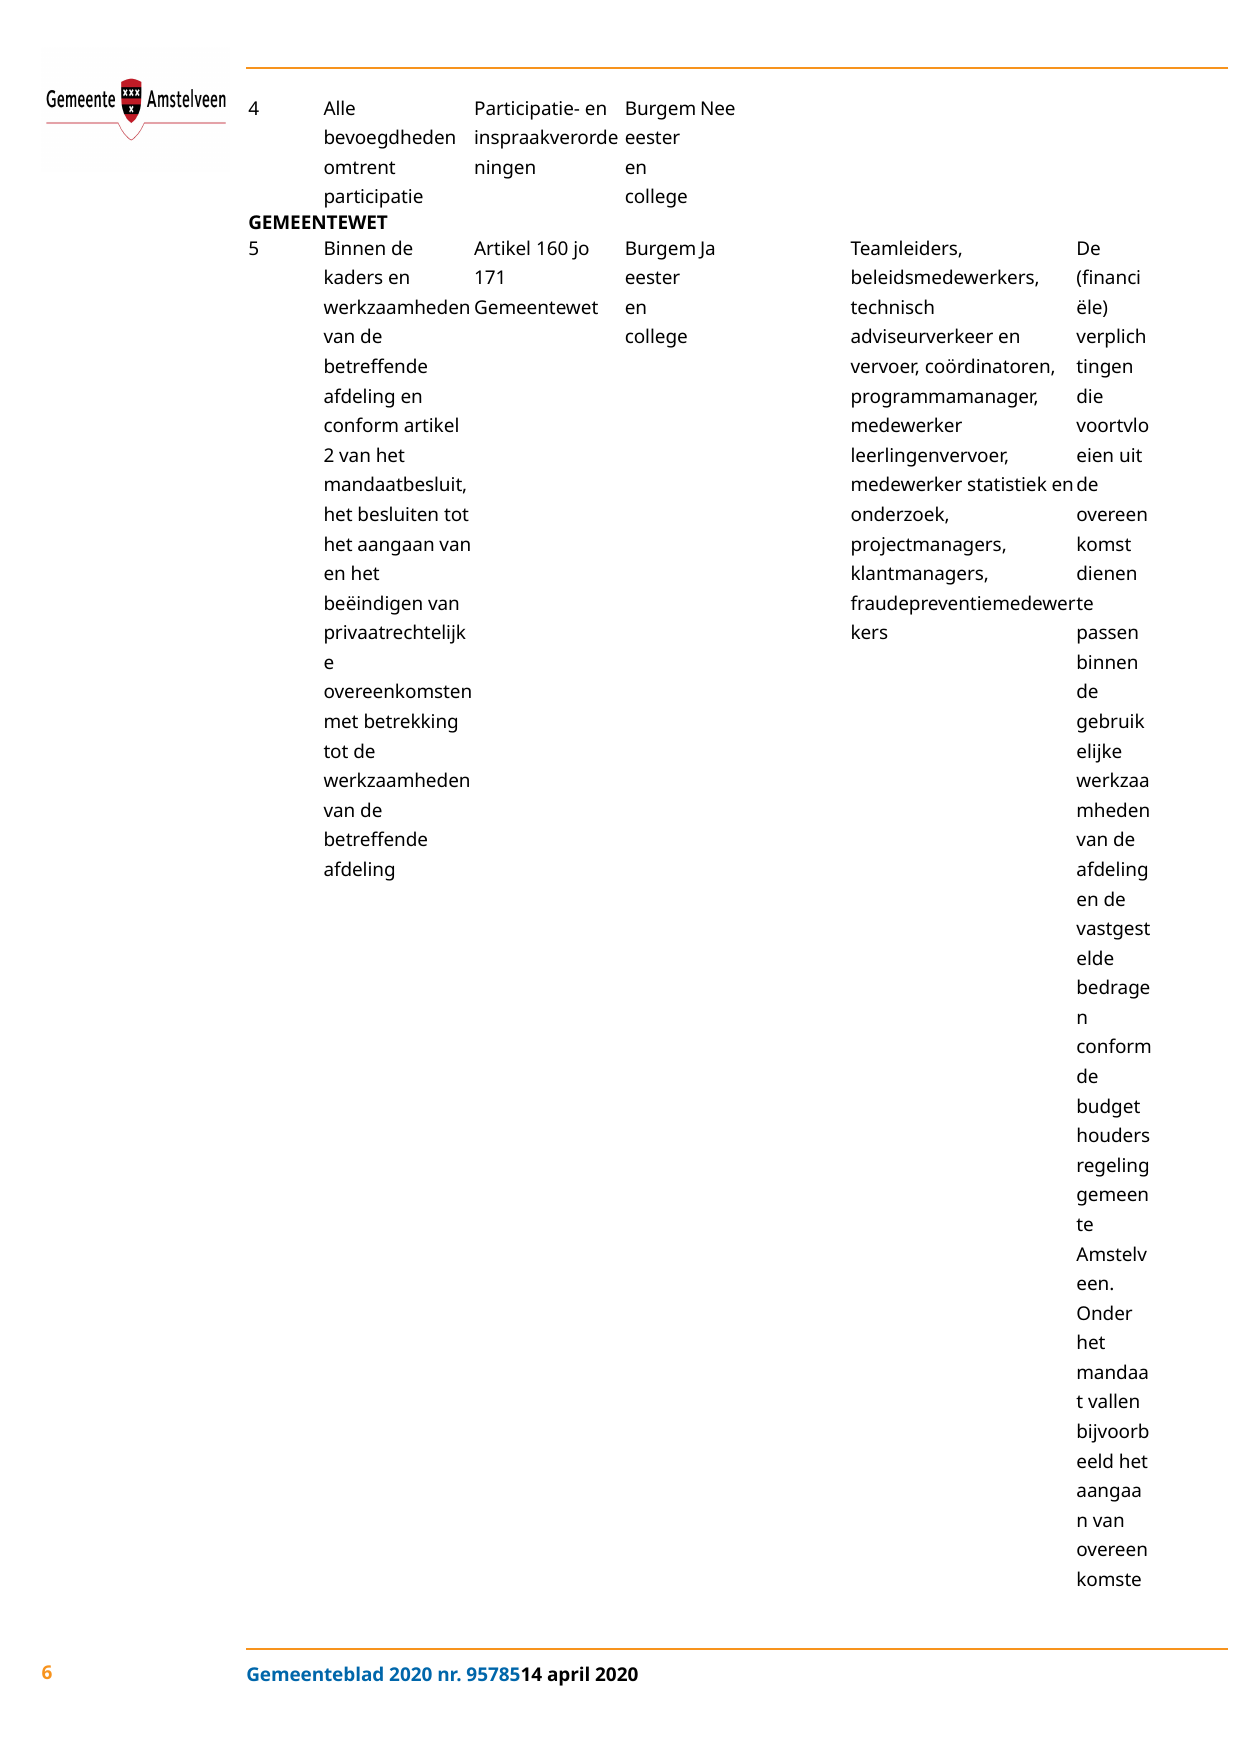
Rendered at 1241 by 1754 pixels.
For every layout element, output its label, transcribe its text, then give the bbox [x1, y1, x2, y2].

table_cell Burgemeester en college [625, 95, 700, 209]
picture [41, 47, 231, 172]
table_cell Artikel 160 jo 171 Gemeentewet [474, 235, 624, 1592]
table_cell De (financiële) verplichtingen die voortvloeien uit de overeenkomst dienen te passen binnen de gebruikelijke werkzaamheden van de afdeling en de vastgestelde bedragen conform de budgethoudersregeling gemeente Amstelveen. Onder het mandaat vallen bijvoorbeeld het aangaan van overeenkomste [1076, 235, 1152, 1592]
table_cell [850, 95, 1076, 209]
table_cell Participatie- en inspraakverordeningen [474, 95, 624, 209]
table_cell 4 [248, 95, 323, 209]
table_cell Binnen de kaders en werkzaamheden van de betreffende afdeling en conform artikel 2 van het mandaatbesluit, het besluiten tot het aangaan van en het beëindigen van privaatrechtelijke overeenkomsten met betrekking tot de werkzaamheden van de betreffende afdeling [323, 235, 474, 1592]
table_cell Alle bevoegdheden omtrent participatie [323, 95, 474, 209]
table_cell [1076, 95, 1152, 209]
table_cell GEMEENTEWET [248, 209, 1152, 235]
table_cell Burgemeester en college [625, 235, 700, 1592]
table_cell Nee [700, 95, 850, 209]
table_cell 5 [248, 235, 323, 1592]
table_cell Ja [700, 235, 850, 1592]
table_cell Teamleiders, beleidsmedewerkers, technisch adviseurverkeer en vervoer, coördinatoren, programmamanager, medewerker leerlingenvervoer, medewerker statistiek en onderzoek, projectmanagers, klantmanagers, fraudepreventiemedewerkers [850, 235, 1076, 1592]
